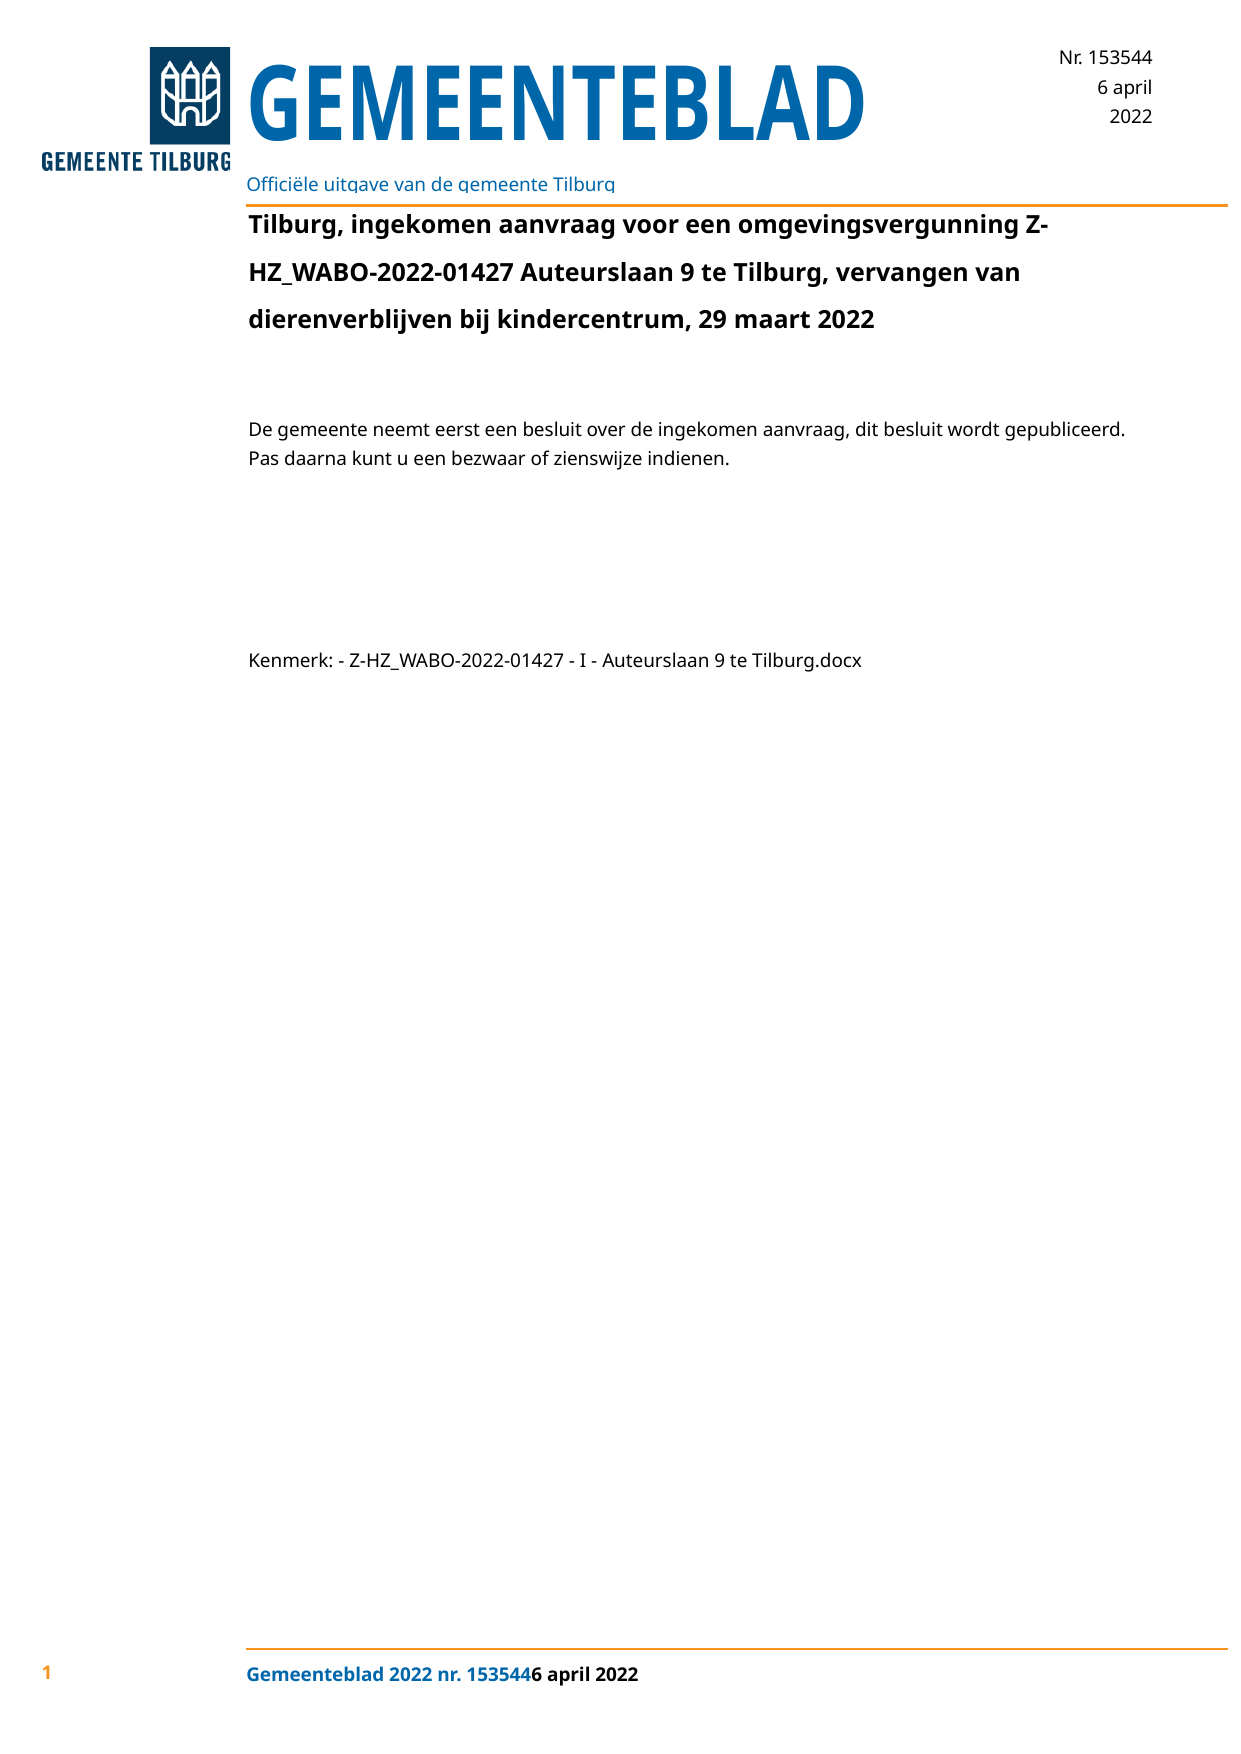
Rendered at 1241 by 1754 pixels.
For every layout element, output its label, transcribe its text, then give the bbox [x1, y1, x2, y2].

picture [41, 47, 231, 172]
text Kenmerk: - Z-HZ_WABO-2022-01427 - I - Auteurslaan 9 te Tilburg.docx [248, 647, 1152, 673]
text De gemeente neemt eerst een besluit over de ingekomen aanvraag, dit besluit wordt gepubliceerd. Pas daarna kunt u een bezwaar of zienswijze indienen. [248, 416, 1152, 471]
text Tilburg, ingekomen aanvraag voor een omgevingsvergunning Z-HZ_WABO-2022-01427 Auteurslaan 9 te Tilburg, vervangen van dierenverblijven bij kindercentrum, 29 maart 2022 [248, 207, 1152, 336]
